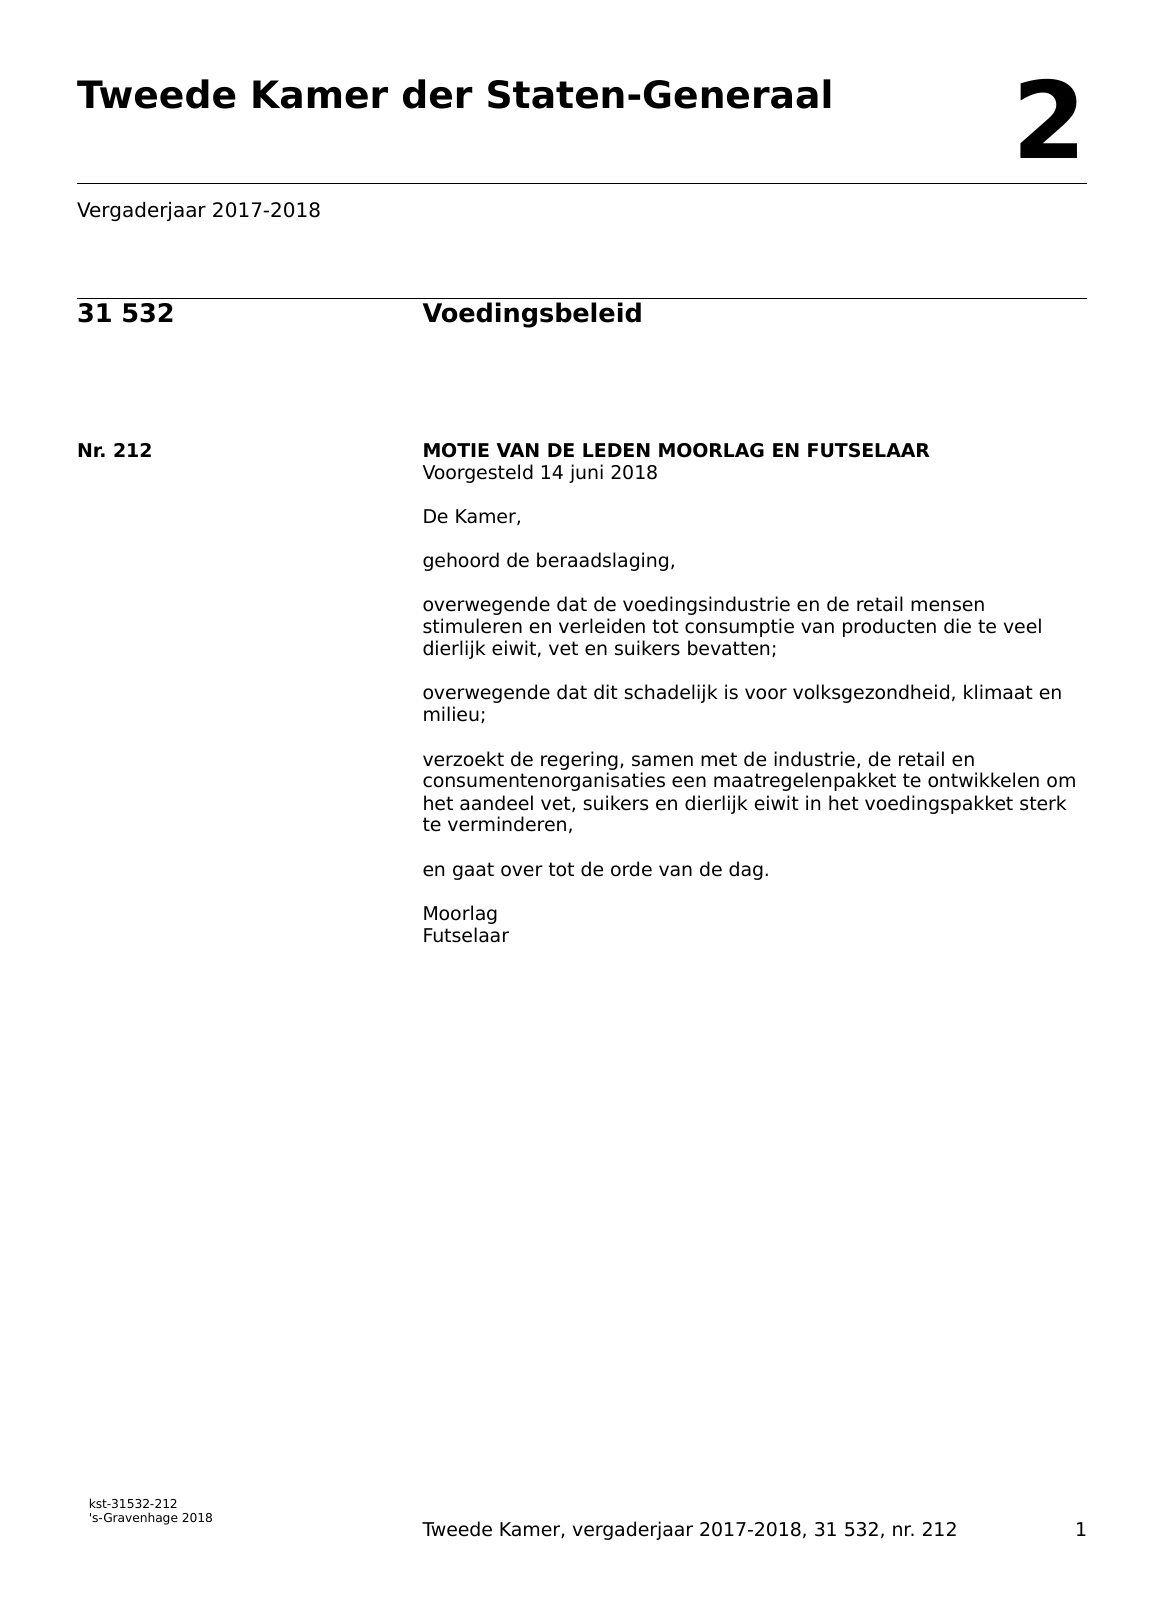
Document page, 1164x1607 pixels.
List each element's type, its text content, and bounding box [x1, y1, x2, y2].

table_cell Vergaderjaar 2017-2018 [77, 184, 1087, 298]
table_header Tweede Kamer der Staten-Generaal [77, 59, 886, 183]
text Voorgesteld 14 juni 2018 [422, 462, 1087, 484]
text kst-31532-212 [88, 1497, 323, 1511]
text gehoord de beraadslaging, [422, 550, 1087, 572]
text en gaat over tot de orde van de dag. [422, 858, 1087, 881]
text overwegende dat dit schadelijk is voor volksgezondheid, klimaat en milieu; [422, 682, 1087, 726]
text Moorlag [422, 903, 1087, 925]
text overwegende dat de voedingsindustrie en de retail mensen stimuleren en verleiden tot consumptie van producten die te veel dierlijk eiwit, vet en suikers bevatten; [422, 594, 1087, 660]
text 's-Gravenhage 2018 [88, 1511, 323, 1525]
table_header 2 [886, 59, 1087, 183]
text De Kamer, [422, 506, 1087, 528]
text Futselaar [422, 925, 1087, 947]
subtitle 31 532 Voedingsbeleid [77, 299, 1087, 329]
text verzoekt de regering, samen met de industrie, de retail en consumentenorganisaties een maatregelenpakket te ontwikkelen om het aandeel vet, suikers en dierlijk eiwit in het voedingspakket sterk te verminderen, [422, 748, 1087, 836]
subtitle Nr. 212 MOTIE VAN DE LEDEN MOORLAG EN FUTSELAAR [77, 440, 1087, 462]
